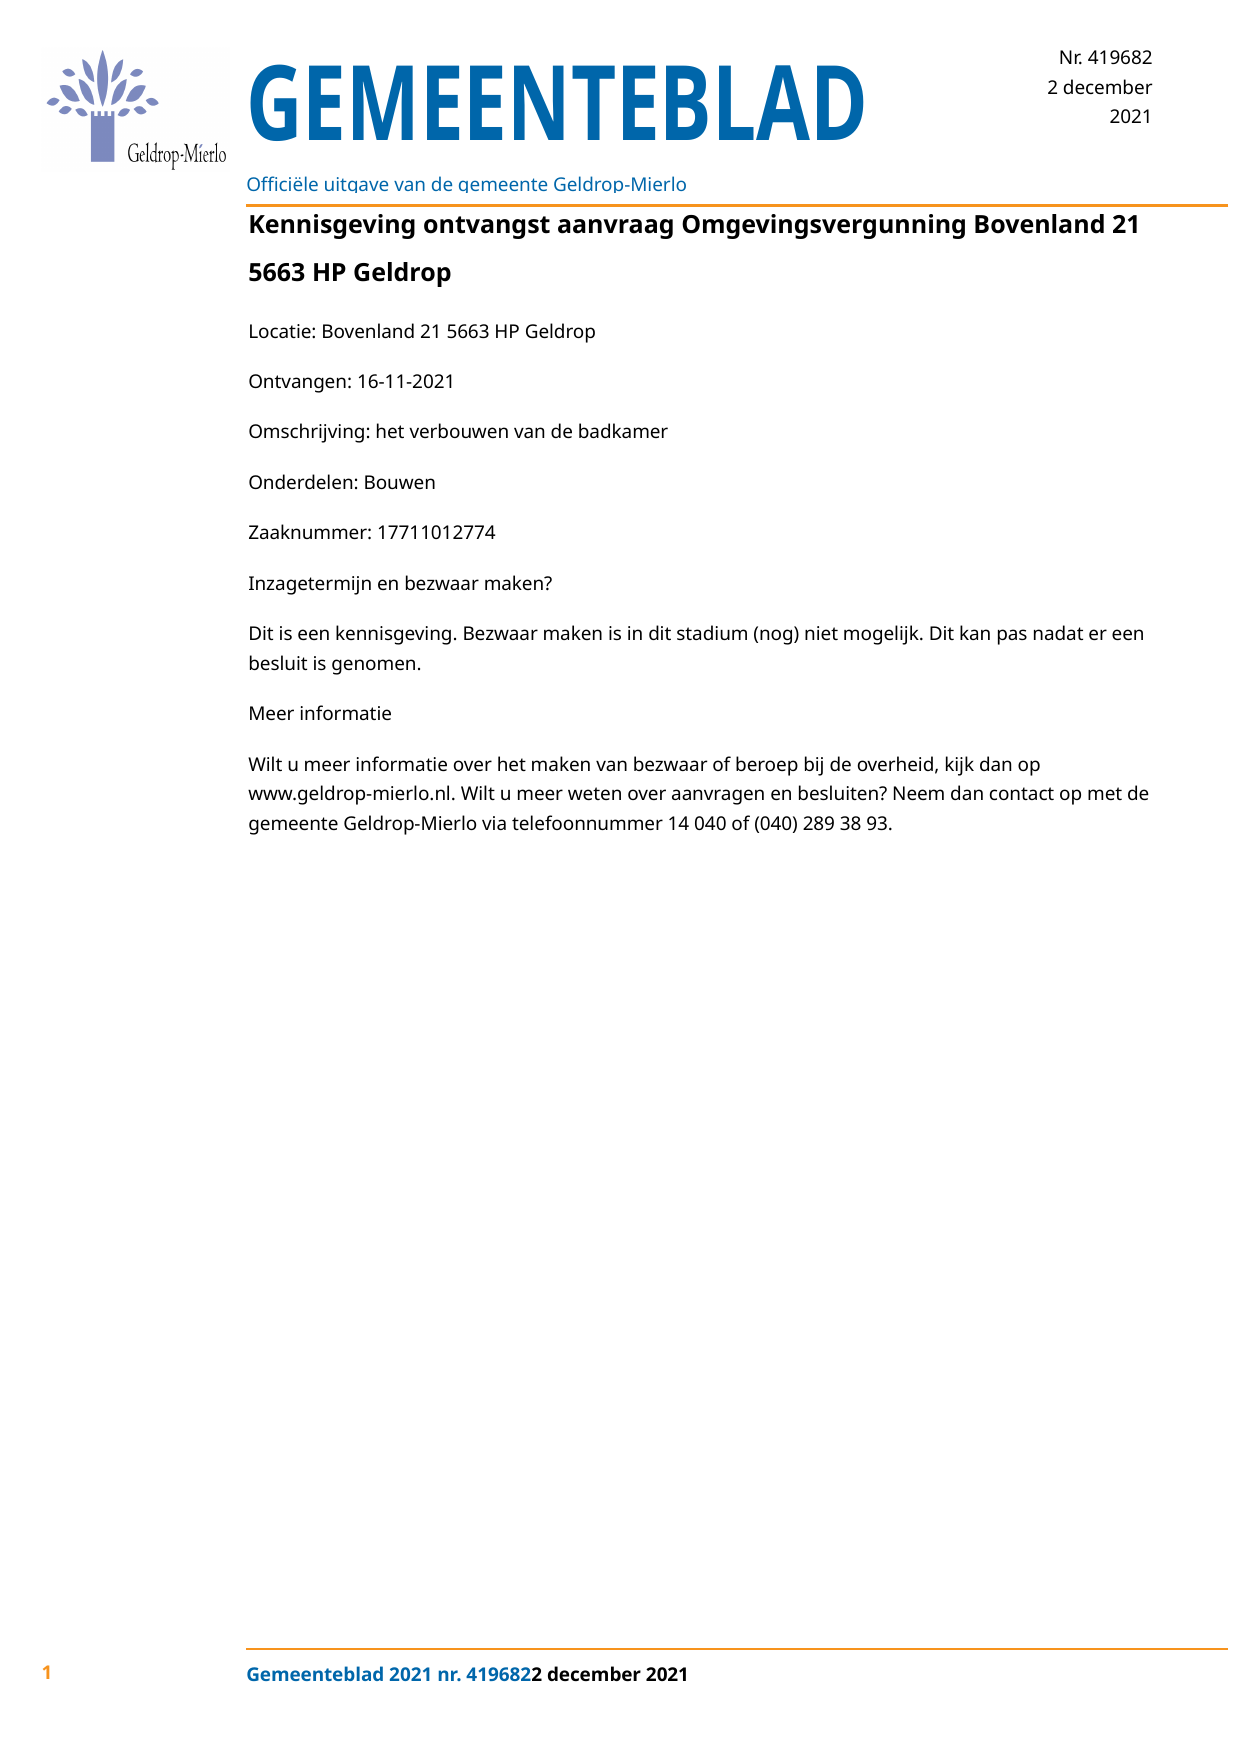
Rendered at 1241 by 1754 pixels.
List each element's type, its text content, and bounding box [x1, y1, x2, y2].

text Wilt u meer informatie over het maken van bezwaar of beroep bij de overheid, kijk dan op www.geldrop-mierlo.nl. Wilt u meer weten over aanvragen en besluiten? Neem dan contact op met de gemeente Geldrop-Mierlo via telefoonnummer 14 040 of (040) 289 38 93. [248, 751, 1152, 836]
text Dit is een kennisgeving. Bezwaar maken is in dit stadium (nog) niet mogelijk. Dit kan pas nadat er een besluit is genomen. [248, 620, 1152, 676]
text Omschrijving: het verbouwen van de badkamer [248, 419, 1152, 444]
text Ontvangen: 16-11-2021 [248, 368, 1152, 394]
text Inzagetermijn en bezwaar maken? [248, 570, 1152, 596]
text Onderdelen: Bouwen [248, 469, 1152, 495]
text Zaaknummer: 17711012774 [248, 519, 1152, 545]
text Locatie: Bovenland 21 5663 HP Geldrop [248, 318, 1152, 344]
picture [41, 47, 231, 172]
text Meer informatie [248, 700, 1152, 726]
text Kennisgeving ontvangst aanvraag Omgevingsvergunning Bovenland 21 5663 HP Geldrop [248, 207, 1152, 288]
